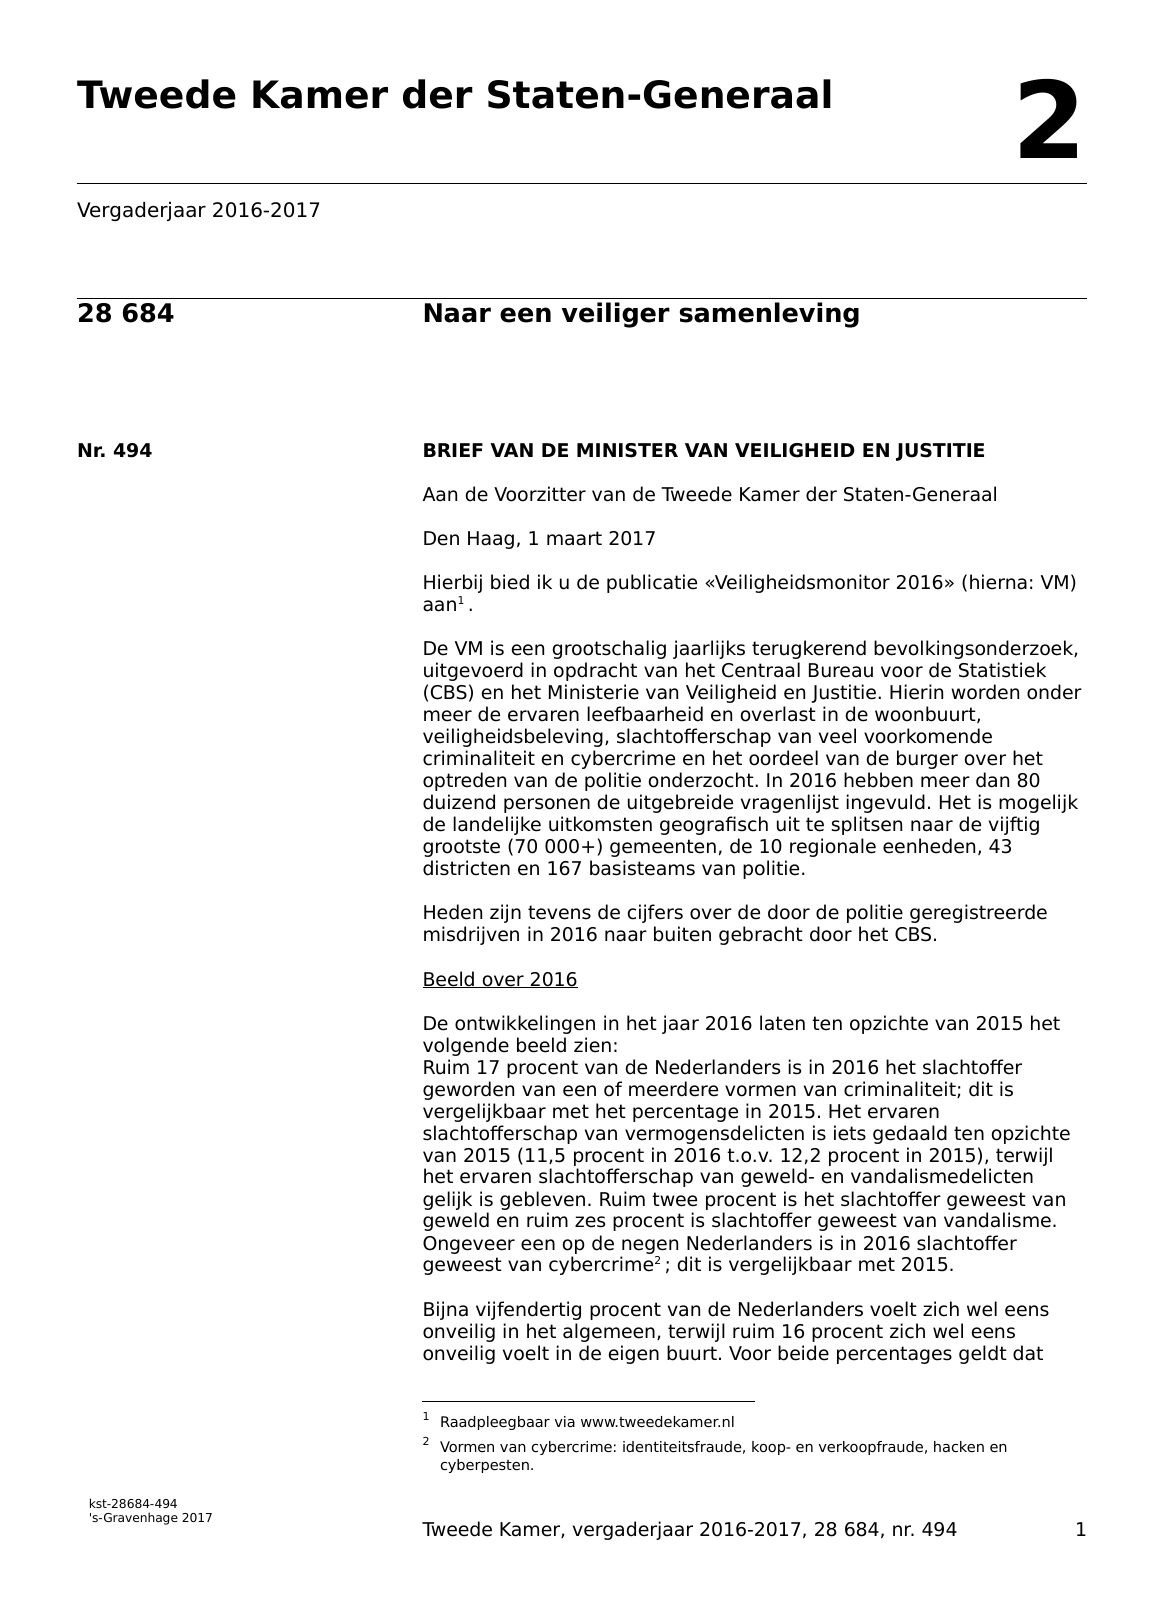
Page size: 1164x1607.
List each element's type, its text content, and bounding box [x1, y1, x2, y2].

text De ontwikkelingen in het jaar 2016 laten ten opzichte van 2015 het volgende beeld zien: [422, 1013, 1087, 1057]
text Bijna vijfendertig procent van de Nederlanders voelt zich wel eens onveilig in het algemeen, terwijl ruim 16 procent zich wel eens onveilig voelt in de eigen buurt. Voor beide percentages geldt dat [422, 1298, 1087, 1364]
text Hierbij bied ik u de publicatie «Veiligheidsmonitor 2016» (hierna: VM) aan. [422, 572, 1087, 616]
table_header 2 [886, 59, 1087, 183]
text Heden zijn tevens de cijfers over de door de politie geregistreerde misdrijven in 2016 naar buiten gebracht door het CBS. [422, 902, 1087, 946]
text Ruim 17 procent van de Nederlanders is in 2016 het slachtoffer geworden van een of meerdere vormen van criminaliteit; dit is vergelijkbaar met het percentage in 2015. Het ervaren slachtofferschap van vermogensdelicten is iets gedaald ten opzichte van 2015 (11,5 procent in 2016 t.o.v. 12,2 procent in 2015), terwijl het ervaren slachtofferschap van geweld- en vandalismedelicten gelijk is gebleven. Ruim twee procent is het slachtoffer geweest van geweld en ruim zes procent is slachtoffer geweest van vandalisme. Ongeveer een op de negen Nederlanders is in 2016 slachtoffer geweest van cybercrime; dit is vergelijkbaar met 2015. [422, 1057, 1087, 1276]
subtitle Beeld over 2016 [422, 968, 1087, 990]
text 's-Gravenhage 2017 [88, 1511, 323, 1525]
text kst-28684-494 [88, 1497, 323, 1511]
table_header Tweede Kamer der Staten-Generaal [77, 59, 886, 183]
subtitle 28 684 Naar een veiliger samenleving [77, 299, 1087, 329]
text Vormen van cybercrime: identiteitsfraude, koop- en verkoopfraude, hacken en cyberpesten. [422, 1435, 1087, 1474]
text De VM is een grootschalig jaarlijks terugkerend bevolkingsonderzoek, uitgevoerd in opdracht van het Centraal Bureau voor de Statistiek (CBS) en het Ministerie van Veiligheid en Justitie. Hierin worden onder meer de ervaren leefbaarheid en overlast in de woonbuurt, veiligheidsbeleving, slachtofferschap van veel voorkomende criminaliteit en cybercrime en het oordeel van de burger over het optreden van de politie onderzocht. In 2016 hebben meer dan 80 duizend personen de uitgebreide vragenlijst ingevuld. Het is mogelijk de landelijke uitkomsten geografisch uit te splitsen naar de vijftig grootste (70 000+) gemeenten, de 10 regionale eenheden, 43 districten en 167 basisteams van politie. [422, 638, 1087, 880]
subtitle Nr. 494 BRIEF VAN DE MINISTER VAN VEILIGHEID EN JUSTITIE [77, 440, 1087, 462]
text Den Haag, 1 maart 2017 [422, 528, 1087, 550]
table_cell Vergaderjaar 2016-2017 [77, 184, 1087, 298]
text Aan de Voorzitter van de Tweede Kamer der Staten-Generaal [422, 484, 1087, 506]
text Raadpleegbaar via www.tweedekamer.nl [422, 1410, 1087, 1432]
